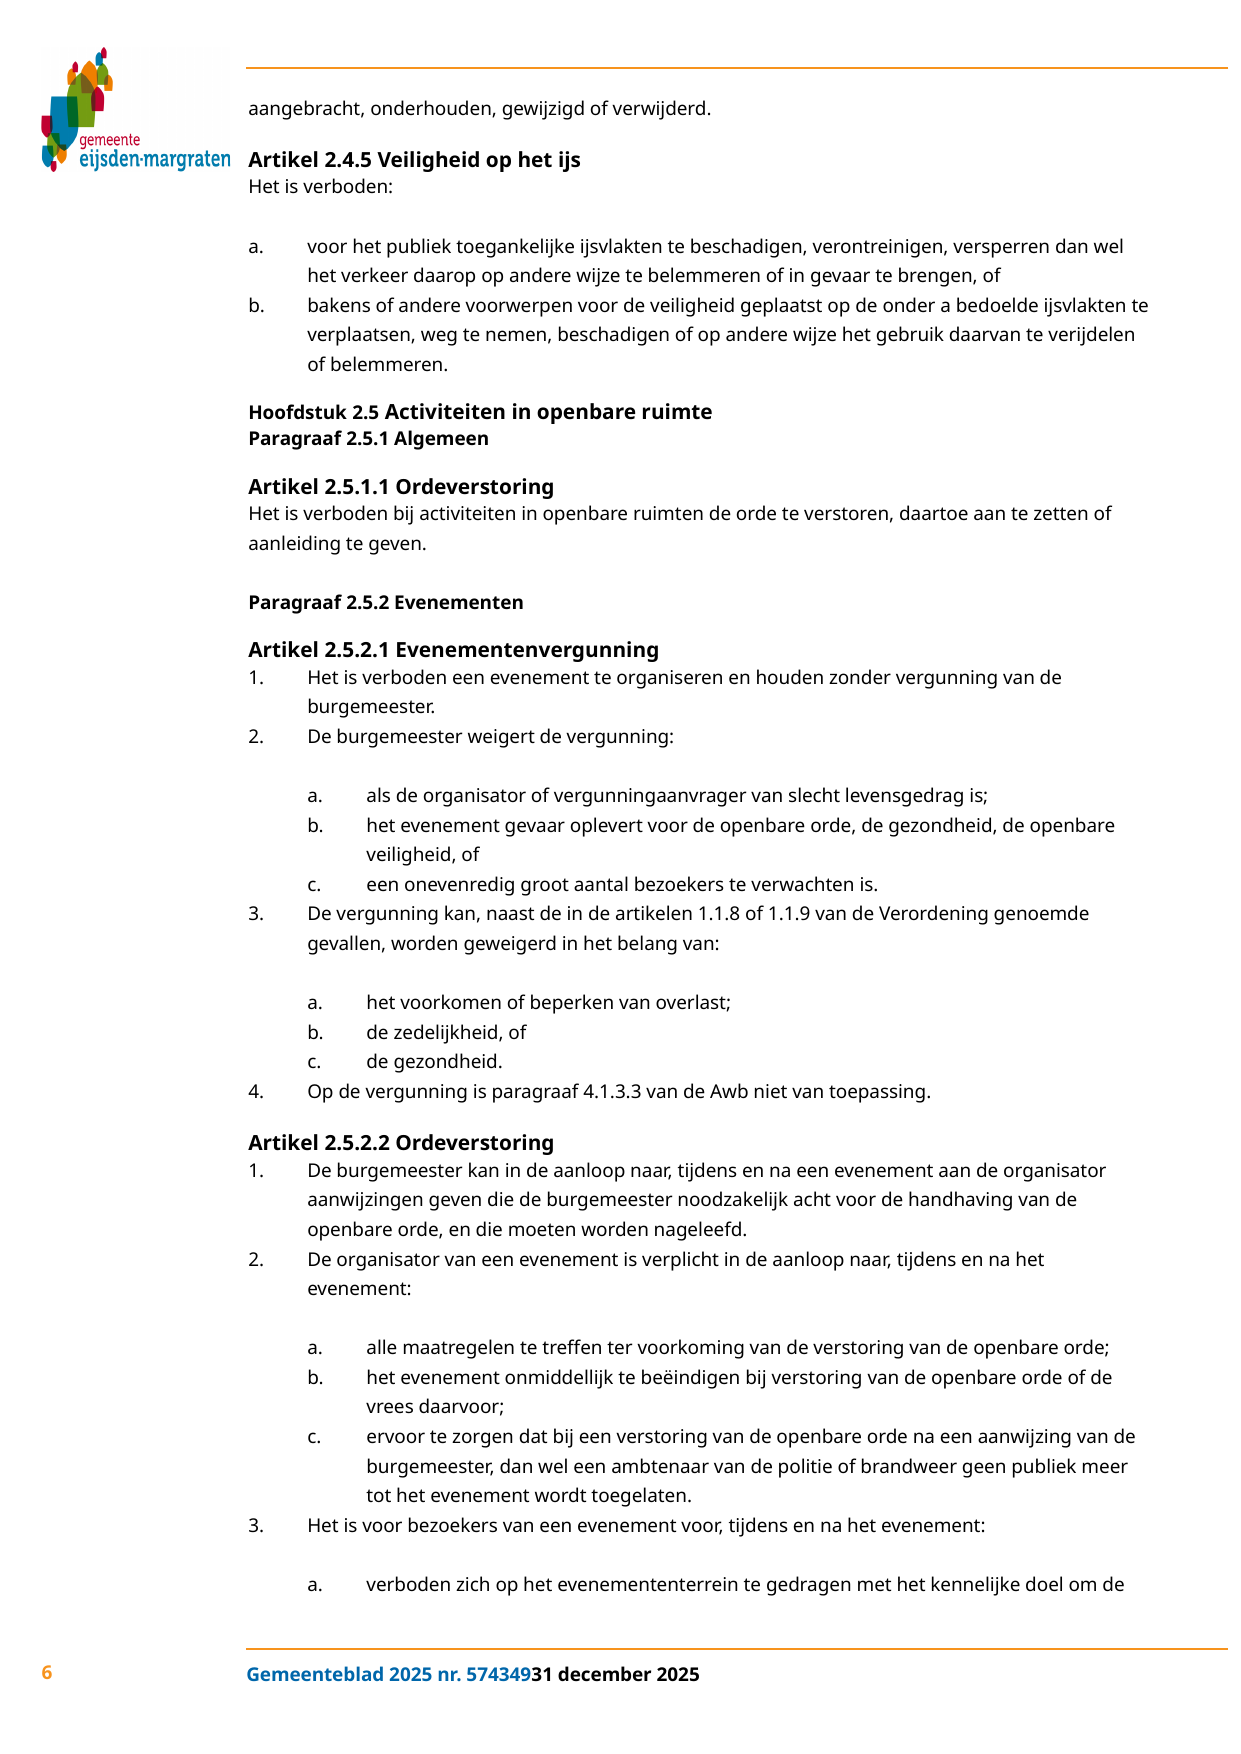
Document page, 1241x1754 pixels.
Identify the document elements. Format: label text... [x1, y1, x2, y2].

text Artikel 2.5.2.1 Evenementenvergunning [248, 636, 1152, 664]
list Op de vergunning is paragraaf 4.1.3.3 van de Awb niet van toepassing. [248, 1078, 1152, 1104]
list alle maatregelen te treffen ter voorkoming van de verstoring van de openbare orde; [307, 1334, 1152, 1360]
list het evenement gevaar oplevert voor de openbare orde, de gezondheid, de openbare veiligheid, of [307, 812, 1152, 867]
list het evenement onmiddellijk te beëindigen bij verstoring van de openbare orde of de vrees daarvoor; [307, 1364, 1152, 1419]
list De burgemeester kan in de aanloop naar, tijdens en na een evenement aan de organisator aanwijzingen geven die de burgemeester noodzakelijk acht voor de handhaving van de openbare orde, en die moeten worden nageleefd. [248, 1157, 1152, 1242]
text Het is verboden: [248, 174, 1152, 199]
list De burgemeester weigert de vergunning: [248, 723, 1152, 749]
list bakens of andere voorwerpen voor de veiligheid geplaatst op de onder a bedoelde ijsvlakten te verplaatsen, weg te nemen, beschadigen of op andere wijze het gebruik daarvan te verijdelen of belemmeren. [248, 292, 1152, 377]
list een onevenredig groot aantal bezoekers te verwachten is. [307, 871, 1152, 897]
text Artikel 2.4.5 Veiligheid op het ijs [248, 145, 1152, 174]
list Het is verboden een evenement te organiseren en houden zonder vergunning van de burgemeester. [248, 664, 1152, 719]
text Het is verboden bij activiteiten in openbare ruimten de orde te verstoren, daartoe aan te zetten of aanleiding te geven. [248, 500, 1152, 556]
list voor het publiek toegankelijke ijsvlakten te beschadigen, verontreinigen, versperren dan wel het verkeer daarop op andere wijze te belemmeren of in gevaar te brengen, of [248, 233, 1152, 288]
text Artikel 2.5.1.1 Ordeverstoring [248, 472, 1152, 500]
list Het is voor bezoekers van een evenement voor, tijdens en na het evenement: [248, 1512, 1152, 1538]
text Artikel 2.5.2.2 Ordeverstoring [248, 1128, 1152, 1157]
list de gezondheid. [307, 1048, 1152, 1074]
text Paragraaf 2.5.2 Evenementen [248, 589, 1152, 615]
list ervoor te zorgen dat bij een verstoring van de openbare orde na een aanwijzing van de burgemeester, dan wel een ambtenaar van de politie of brandweer geen publiek meer tot het evenement wordt toegelaten. [307, 1423, 1152, 1508]
list als de organisator of vergunningaanvrager van slecht levensgedrag is; [307, 782, 1152, 808]
list De vergunning kan, naast de in de artikelen 1.1.8 of 1.1.9 van de Verordening genoemde gevallen, worden geweigerd in het belang van: [248, 901, 1152, 956]
list het voorkomen of beperken van overlast; [307, 989, 1152, 1015]
text Hoofdstuk 2.5 Activiteiten in openbare ruimte [248, 397, 1152, 425]
list De organisator van een evenement is verplicht in de aanloop naar, tijdens en na het evenement: [248, 1246, 1152, 1301]
picture [41, 47, 231, 172]
text Paragraaf 2.5.1 Algemeen [248, 425, 1152, 451]
list de zedelijkheid, of [307, 1019, 1152, 1045]
list verboden zich op het evenemententerrein te gedragen met het kennelijke doel om de [307, 1571, 1152, 1597]
text aangebracht, onderhouden, gewijzigd of verwijderd. [248, 95, 1152, 121]
